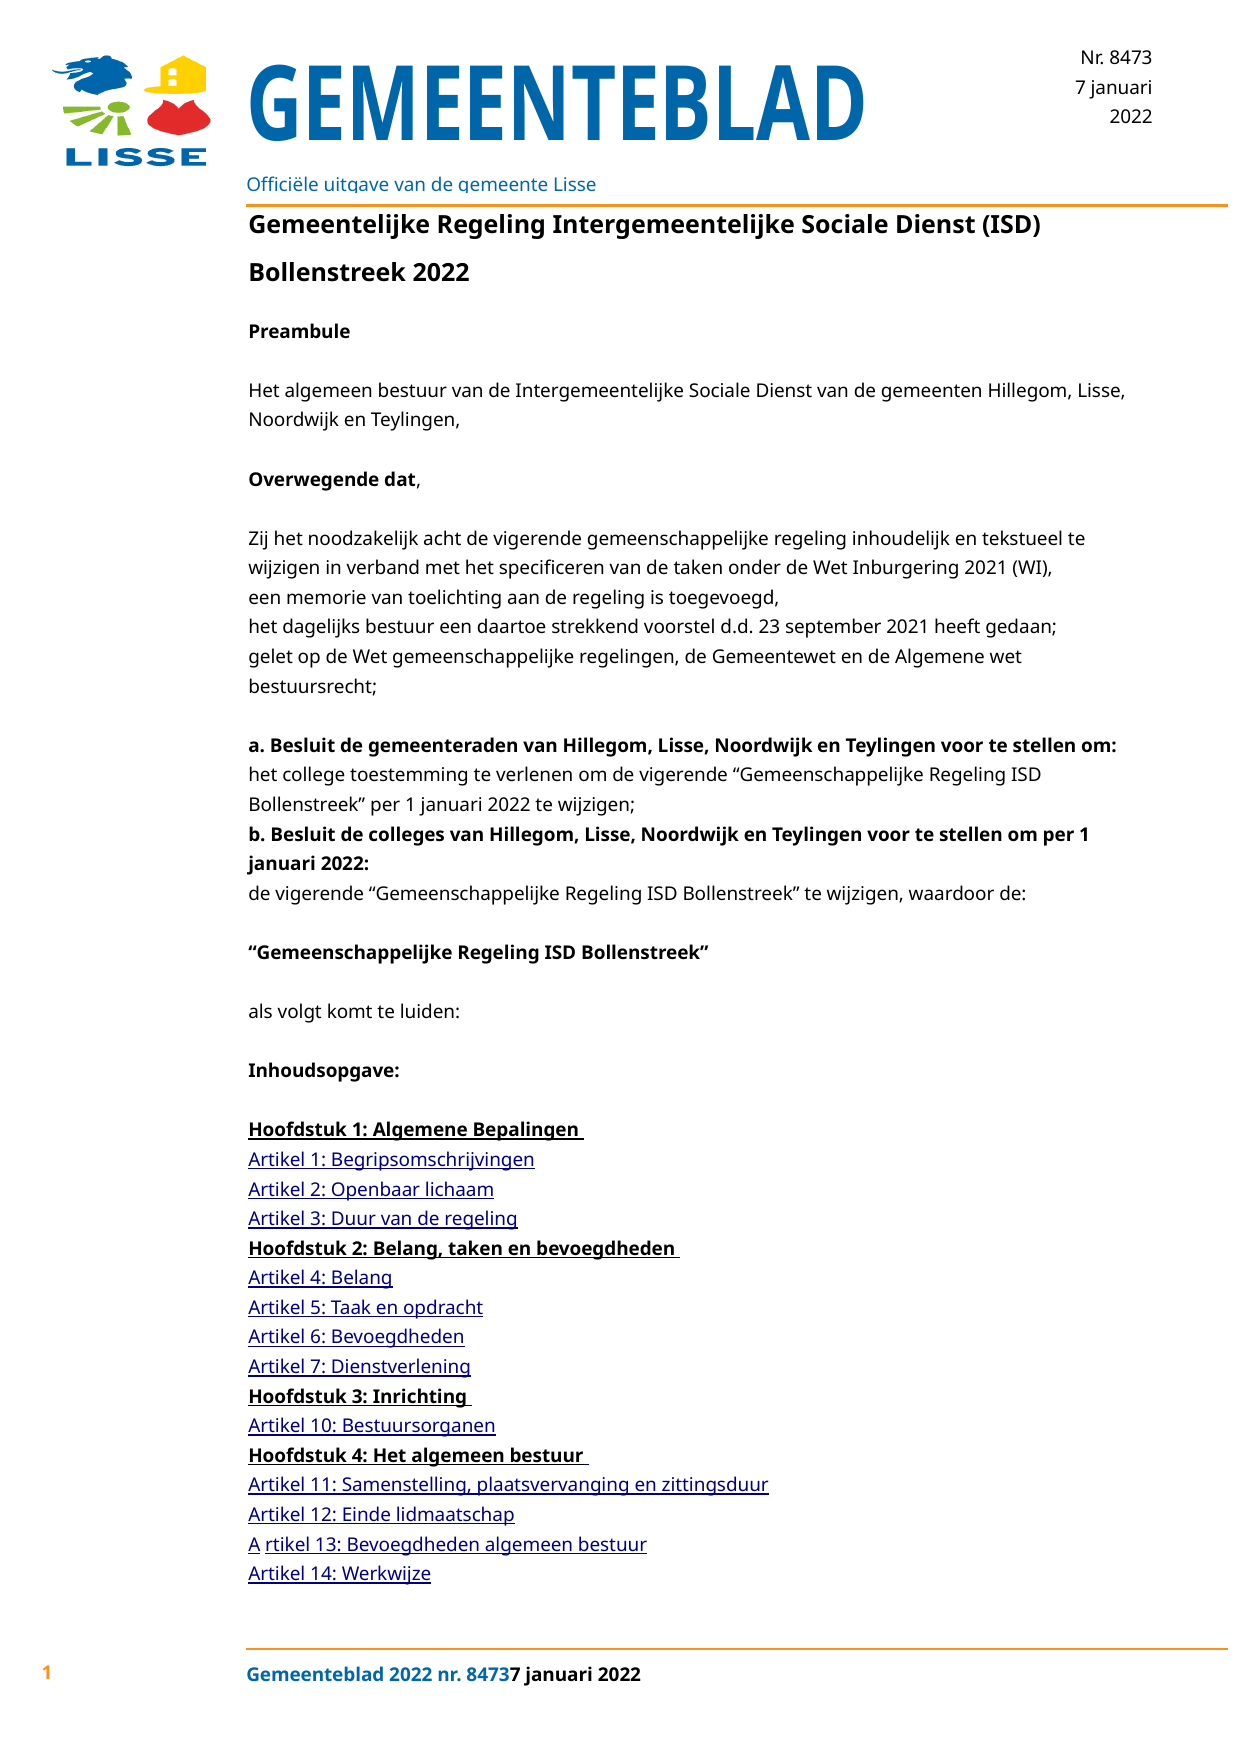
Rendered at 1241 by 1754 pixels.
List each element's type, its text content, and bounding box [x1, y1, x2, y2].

text als volgt komt te luiden: [248, 998, 1152, 1024]
text Hoofdstuk 3: Inrichting [248, 1383, 1152, 1409]
text Overwegende dat, [248, 466, 1152, 492]
text Artikel 3: Duur van de regeling [248, 1205, 1152, 1231]
text a. Besluit de gemeenteraden van Hillegom, Lisse, Noordwijk en Teylingen voor te stellen om: [248, 732, 1152, 758]
text Artikel 2: Openbaar lichaam [248, 1176, 1152, 1202]
text Het algemeen bestuur van de Intergemeentelijke Sociale Dienst van de gemeenten Hillegom, Lisse, Noordwijk en Teylingen, [248, 377, 1152, 432]
text Artikel 11: Samenstelling, plaatsvervanging en zittingsduur [248, 1472, 1152, 1497]
text een memorie van toelichting aan de regeling is toegevoegd, [248, 584, 1152, 610]
text gelet op de Wet gemeenschappelijke regelingen, de Gemeentewet en de Algemene wet bestuursrecht; [248, 643, 1152, 699]
text A rtikel 13: Bevoegdheden algemeen bestuur [248, 1531, 1152, 1557]
text Hoofdstuk 2: Belang, taken en bevoegdheden [248, 1235, 1152, 1261]
text Hoofdstuk 1: Algemene Bepalingen [248, 1117, 1152, 1142]
text b. Besluit de colleges van Hillegom, Lisse, Noordwijk en Teylingen voor te stellen om per 1 januari 2022: [248, 821, 1152, 876]
text Artikel 7: Dienstverlening [248, 1353, 1152, 1379]
text Hoofdstuk 4: Het algemeen bestuur [248, 1442, 1152, 1468]
text Zij het noodzakelijk acht de vigerende gemeenschappelijke regeling inhoudelijk en tekstueel te wijzigen in verband met het specificeren van de taken onder de Wet Inburgering 2021 (WI), [248, 525, 1152, 580]
text Inhoudsopgave: [248, 1057, 1152, 1083]
text Artikel 10: Bestuursorganen [248, 1412, 1152, 1438]
text Artikel 5: Taak en opdracht [248, 1294, 1152, 1320]
text Artikel 14: Werkwijze [248, 1560, 1152, 1586]
text Artikel 4: Belang [248, 1264, 1152, 1290]
text het college toestemming te verlenen om de vigerende “Gemeenschappelijke Regeling ISD Bollenstreek” per 1 januari 2022 te wijzigen; [248, 762, 1152, 817]
text Artikel 12: Einde lidmaatschap [248, 1501, 1152, 1527]
text Gemeentelijke Regeling Intergemeentelijke Sociale Dienst (ISD) Bollenstreek 2022 [248, 207, 1152, 288]
text Artikel 6: Bevoegdheden [248, 1324, 1152, 1349]
picture [41, 47, 231, 172]
text de vigerende “Gemeenschappelijke Regeling ISD Bollenstreek” te wijzigen, waardoor de: [248, 880, 1152, 906]
text Artikel 1: Begripsomschrijvingen [248, 1146, 1152, 1172]
text Preambule [248, 318, 1152, 344]
text “Gemeenschappelijke Regeling ISD Bollenstreek” [248, 939, 1152, 965]
text het dagelijks bestuur een daartoe strekkend voorstel d.d. 23 september 2021 heeft gedaan; [248, 614, 1152, 639]
